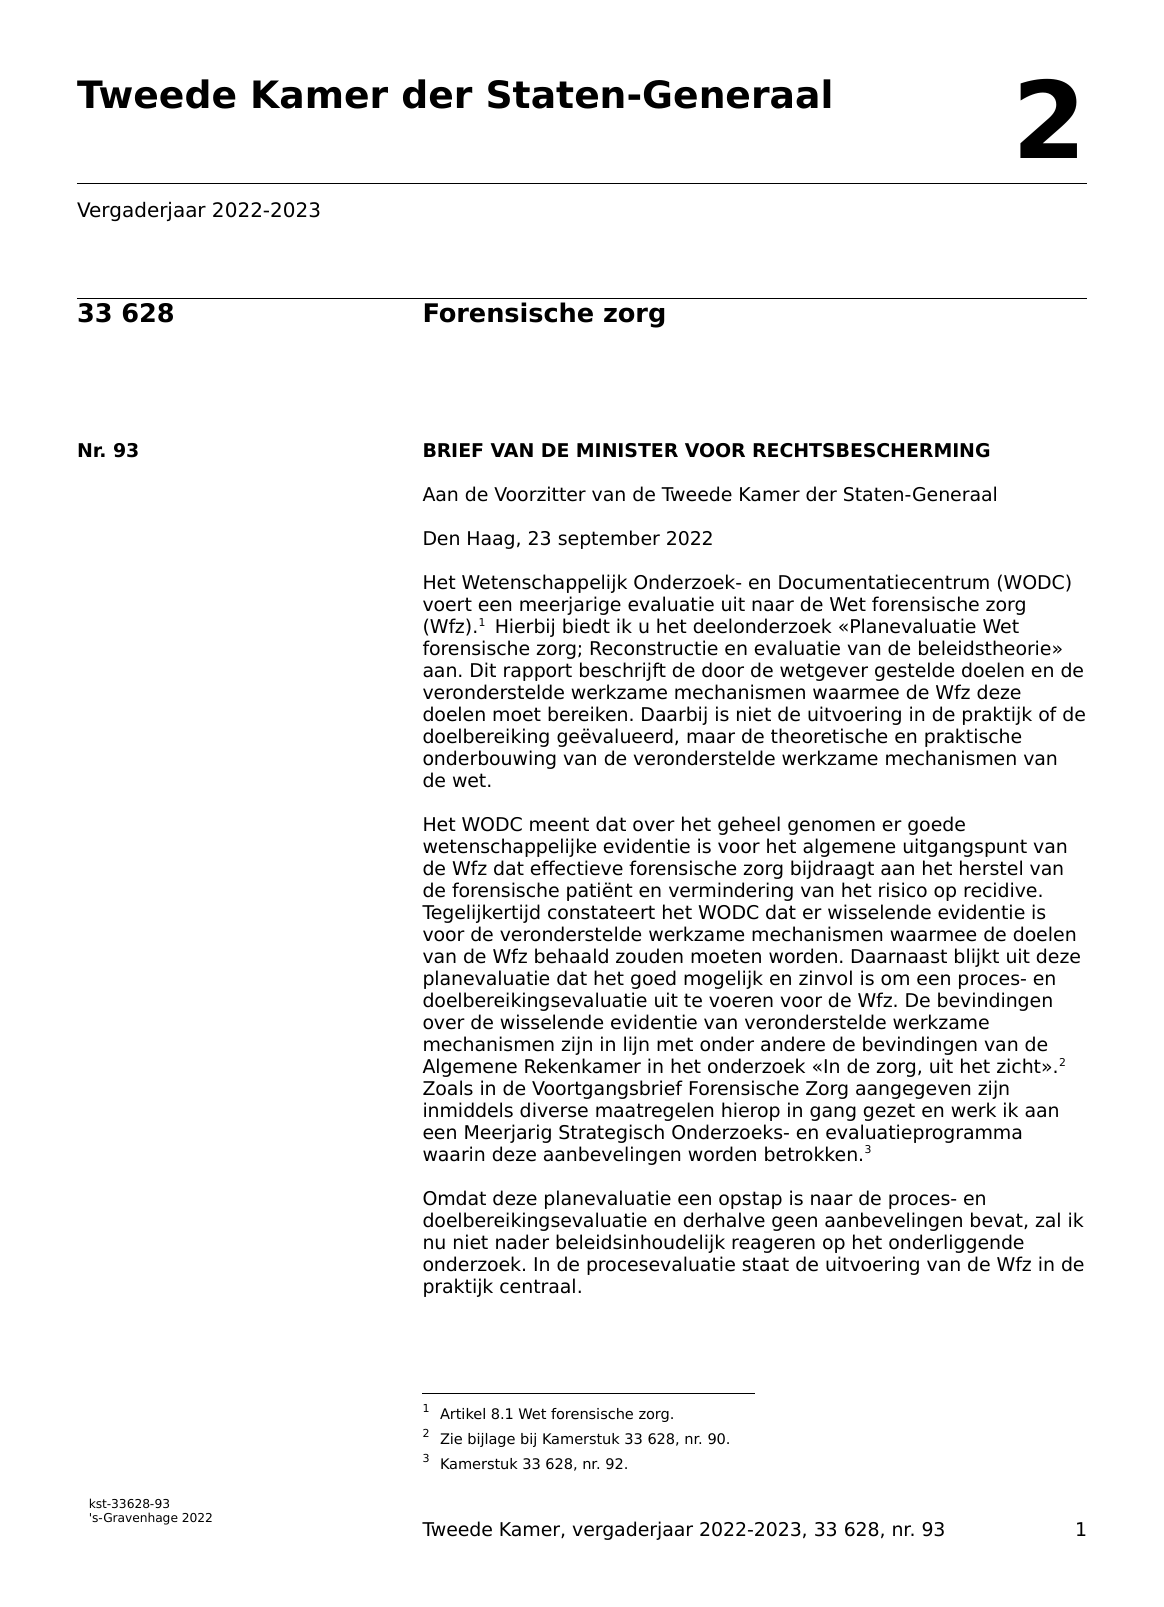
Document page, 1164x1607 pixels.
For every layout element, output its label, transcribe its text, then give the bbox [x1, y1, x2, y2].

text Kamerstuk 33 628, nr. 92. [422, 1452, 1087, 1474]
subtitle Nr. 93 BRIEF VAN DE MINISTER VOOR RECHTSBESCHERMING [77, 440, 1087, 462]
text kst-33628-93 [88, 1497, 323, 1511]
table_header Tweede Kamer der Staten-Generaal [77, 59, 886, 183]
text Het WODC meent dat over het geheel genomen er goede wetenschappelijke evidentie is voor het algemene uitgangspunt van de Wfz dat effectieve forensische zorg bijdraagt aan het herstel van de forensische patiënt en vermindering van het risico op recidive. Tegelijkertijd constateert het WODC dat er wisselende evidentie is voor de veronderstelde werkzame mechanismen waarmee de doelen van de Wfz behaald zouden moeten worden. Daarnaast blijkt uit deze planevaluatie dat het goed mogelijk en zinvol is om een proces- en doelbereikingsevaluatie uit te voeren voor de Wfz. De bevindingen over de wisselende evidentie van veronderstelde werkzame mechanismen zijn in lijn met onder andere de bevindingen van de Algemene Rekenkamer in het onderzoek «In de zorg, uit het zicht». Zoals in de Voortgangsbrief Forensische Zorg aangegeven zijn inmiddels diverse maatregelen hierop in gang gezet en werk ik aan een Meerjarig Strategisch Onderzoeks- en evaluatieprogramma waarin deze aanbevelingen worden betrokken. [422, 814, 1087, 1166]
text Het Wetenschappelijk Onderzoek- en Documentatiecentrum (WODC) voert een meerjarige evaluatie uit naar de Wet forensische zorg (Wfz). Hierbij biedt ik u het deelonderzoek «Planevaluatie Wet forensische zorg; Reconstructie en evaluatie van de beleidstheorie» aan. Dit rapport beschrijft de door de wetgever gestelde doelen en de veronderstelde werkzame mechanismen waarmee de Wfz deze doelen moet bereiken. Daarbij is niet de uitvoering in de praktijk of de doelbereiking geëvalueerd, maar de theoretische en praktische onderbouwing van de veronderstelde werkzame mechanismen van de wet. [422, 572, 1087, 792]
text Artikel 8.1 Wet forensische zorg. [422, 1402, 1087, 1424]
text Omdat deze planevaluatie een opstap is naar de proces- en doelbereikingsevaluatie en derhalve geen aanbevelingen bevat, zal ik nu niet nader beleidsinhoudelijk reageren op het onderliggende onderzoek. In de procesevaluatie staat de uitvoering van de Wfz in de praktijk centraal. [422, 1188, 1087, 1298]
subtitle 33 628 Forensische zorg [77, 299, 1087, 329]
table_header 2 [886, 59, 1087, 183]
table_cell Vergaderjaar 2022-2023 [77, 184, 1087, 298]
text Zie bijlage bij Kamerstuk 33 628, nr. 90. [422, 1427, 1087, 1449]
text Den Haag, 23 september 2022 [422, 528, 1087, 550]
text Aan de Voorzitter van de Tweede Kamer der Staten-Generaal [422, 484, 1087, 506]
text 's-Gravenhage 2022 [88, 1511, 323, 1525]
